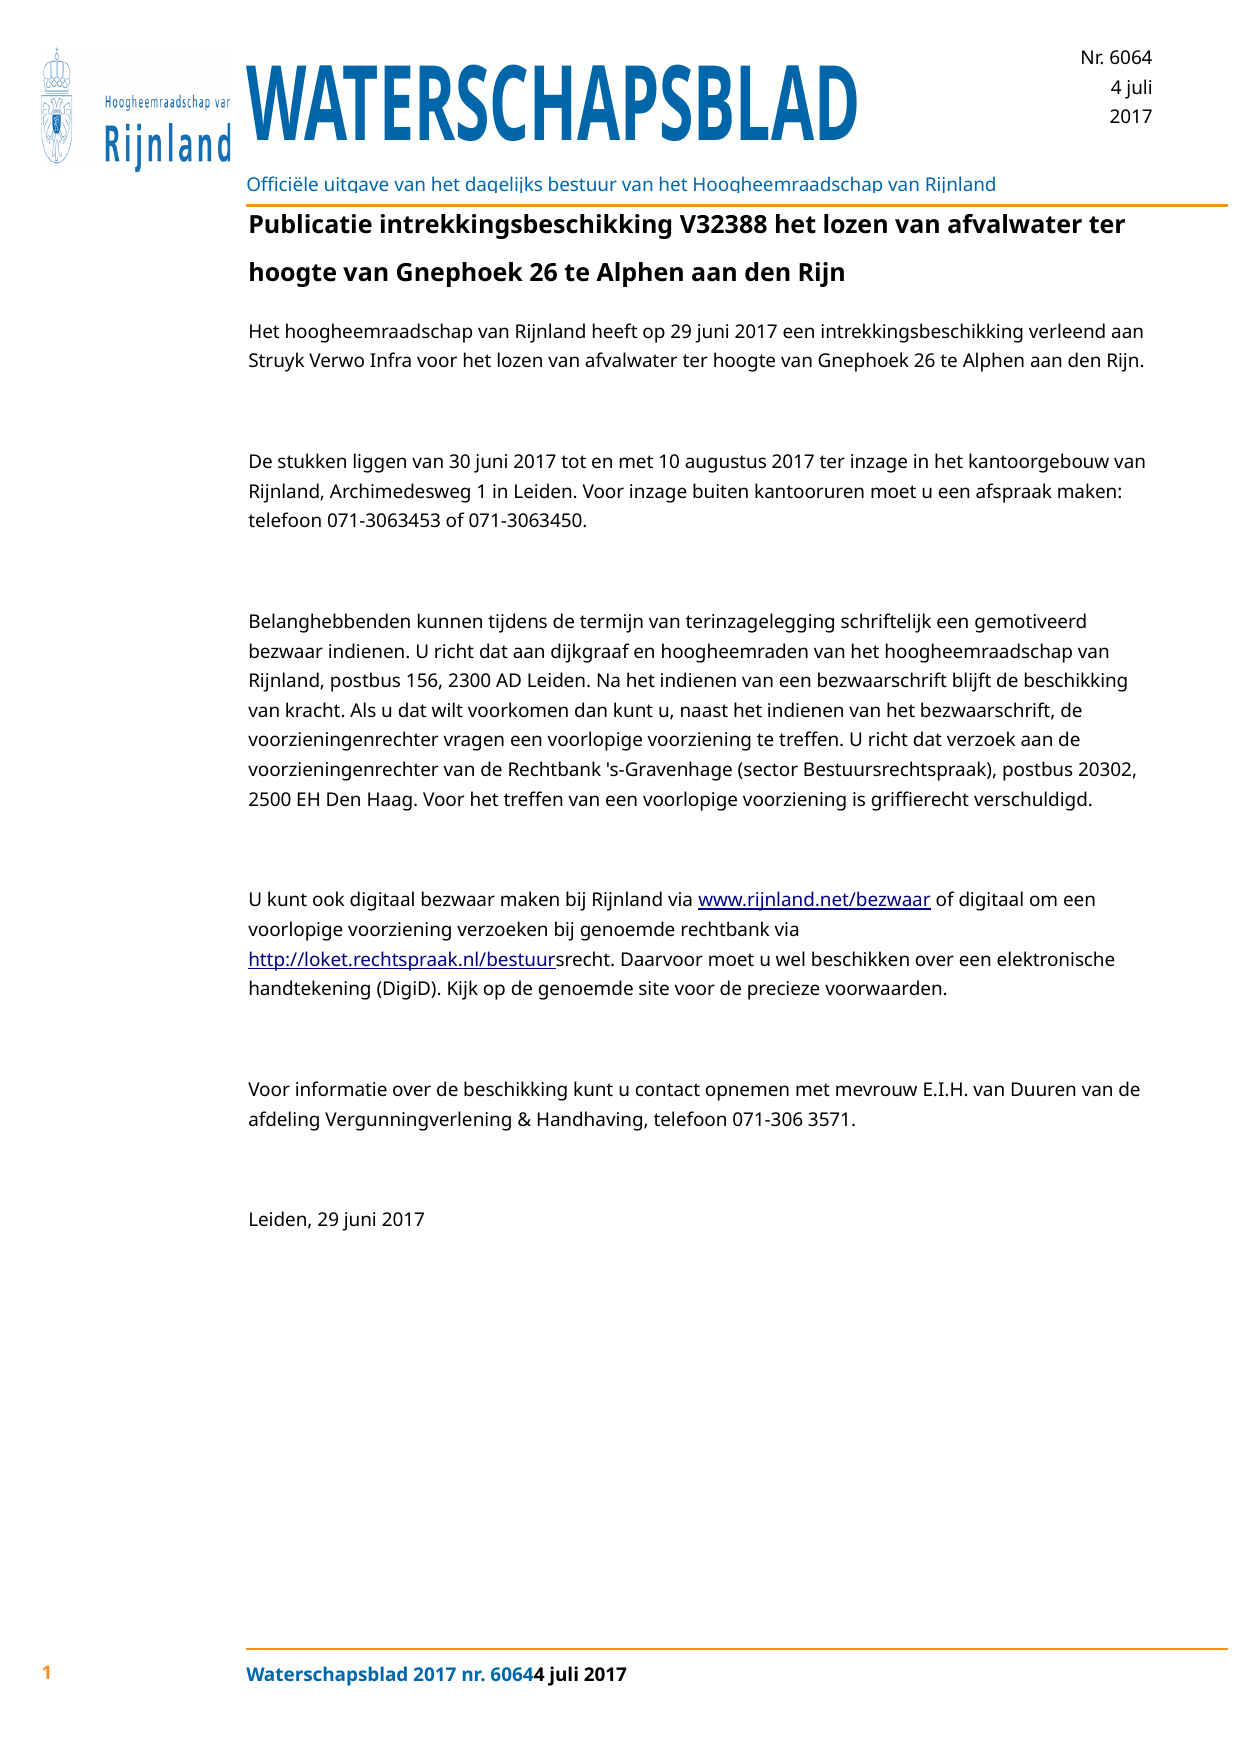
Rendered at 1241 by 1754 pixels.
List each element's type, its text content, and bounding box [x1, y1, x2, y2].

text Voor informatie over de beschikking kunt u contact opnemen met mevrouw E.I.H. van Duuren van de afdeling Vergunningverlening & Handhaving, telefoon 071-306 3571. [248, 1076, 1152, 1132]
text Leiden, 29 juni 2017 [248, 1207, 1152, 1232]
text Belanghebbenden kunnen tijdens de termijn van terinzagelegging schriftelijk een gemotiveerd bezwaar indienen. U richt dat aan dijkgraaf en hoogheemraden van het hoogheemraadschap van Rijnland, postbus 156, 2300 AD Leiden. Na het indienen van een bezwaarschrift blijft de beschikking van kracht. Als u dat wilt voorkomen dan kunt u, naast het indienen van het bezwaarschrift, de voorzieningenrechter vragen een voorlopige voorziening te treffen. U richt dat verzoek aan de voorzieningenrechter van de Rechtbank 's-Gravenhage (sector Bestuursrechtspraak), postbus 20302, 2500 EH Den Haag. Voor het treffen van een voorlopige voorziening is griffierecht verschuldigd. [248, 608, 1152, 812]
text Het hoogheemraadschap van Rijnland heeft op 29 juni 2017 een intrekkingsbeschikking verleend aan Struyk Verwo Infra voor het lozen van afvalwater ter hoogte van Gnephoek 26 te Alphen aan den Rijn. [248, 318, 1152, 373]
text U kunt ook digitaal bezwaar maken bij Rijnland via www.rijnland.net/bezwaar of digitaal om een voorlopige voorziening verzoeken bij genoemde rechtbank via http://loket.rechtspraak.nl/bestuursrecht. Daarvoor moet u wel beschikken over een elektronische handtekening (DigiD). Kijk op de genoemde site voor de precieze voorwaarden. [248, 887, 1152, 1001]
text Publicatie intrekkingsbeschikking V32388 het lozen van afvalwater ter hoogte van Gnephoek 26 te Alphen aan den Rijn [248, 207, 1152, 288]
text De stukken liggen van 30 juni 2017 tot en met 10 augustus 2017 ter inzage in het kantoorgebouw van Rijnland, Archimedesweg 1 in Leiden. Voor inzage buiten kantooruren moet u een afspraak maken: telefoon 071-3063453 of 071-3063450. [248, 448, 1152, 533]
picture [41, 47, 231, 172]
